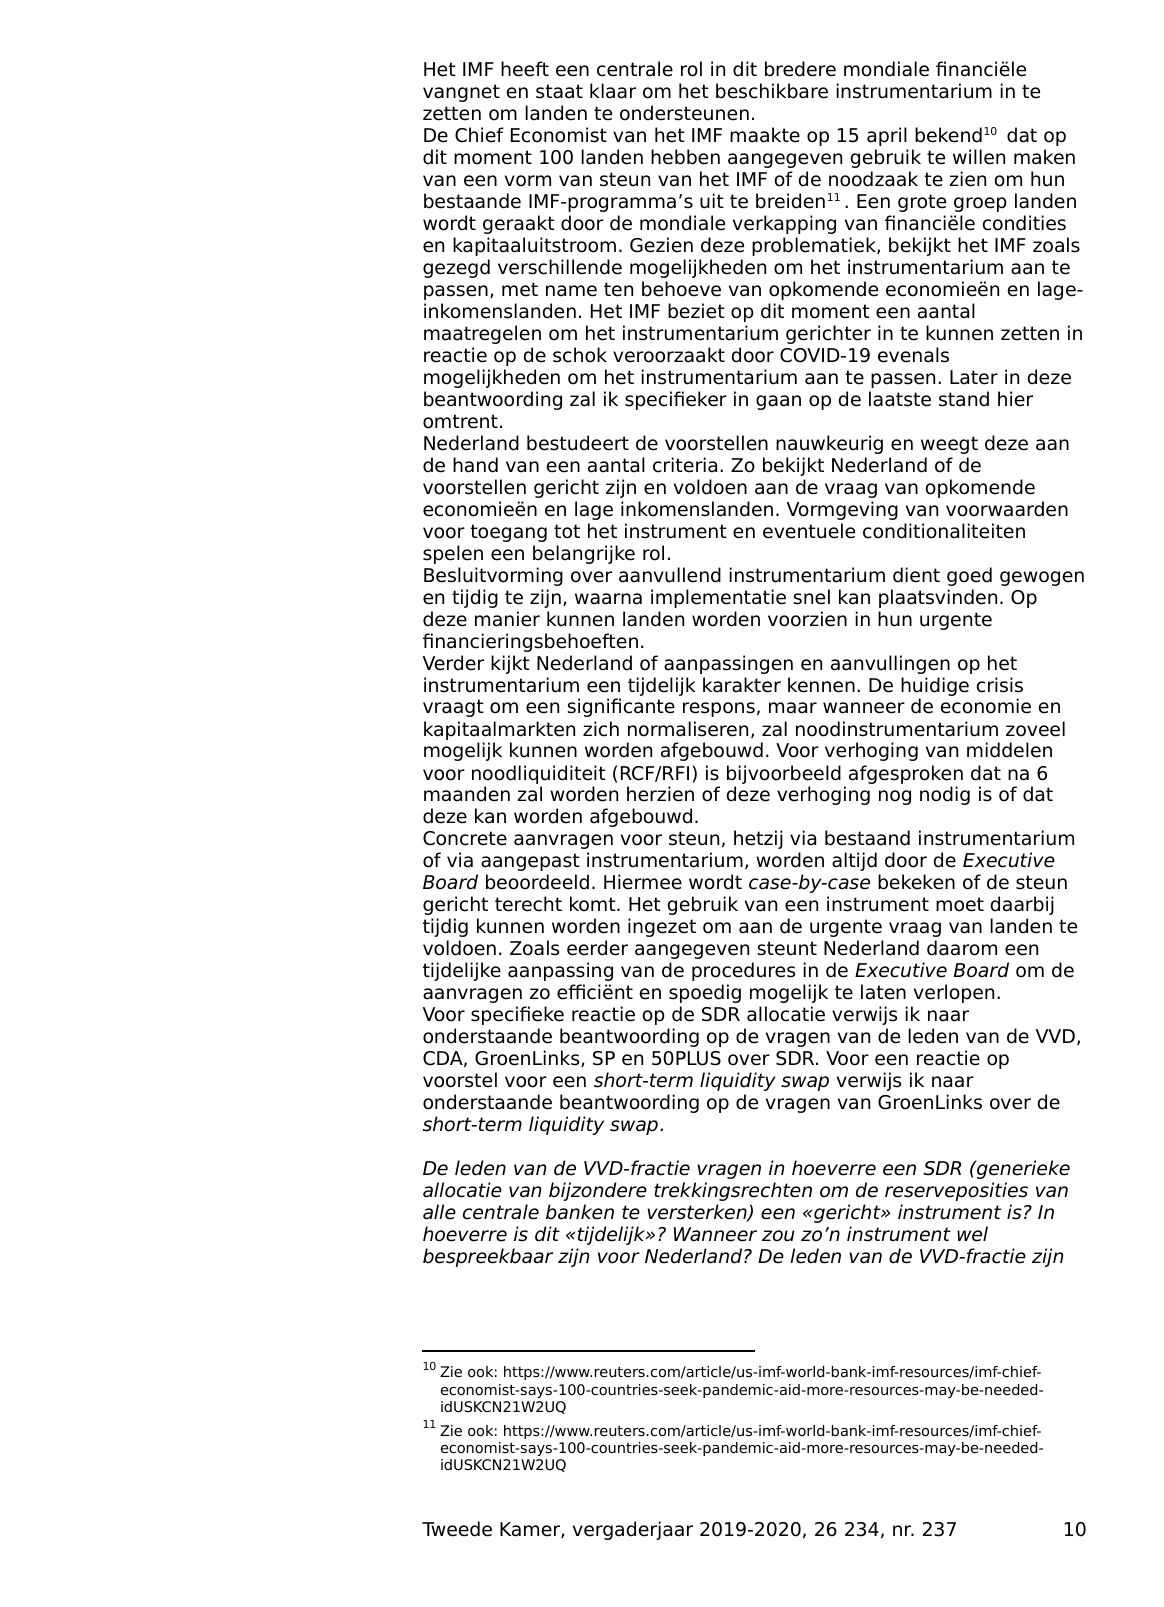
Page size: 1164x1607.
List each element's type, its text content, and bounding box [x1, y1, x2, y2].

text Voor specifieke reactie op de SDR allocatie verwijs ik naar onderstaande beantwoording op de vragen van de leden van de VVD, CDA, GroenLinks, SP en 50PLUS over SDR. Voor een reactie op voorstel voor een short-term liquidity swap verwijs ik naar onderstaande beantwoording op de vragen van GroenLinks over de short-term liquidity swap. [422, 1004, 1087, 1136]
text De leden van de VVD-fractie vragen in hoeverre een SDR (generieke allocatie van bijzondere trekkingsrechten om de reserveposities van alle centrale banken te versterken) een «gericht» instrument is? In hoeverre is dit «tijdelijk»? Wanneer zou zo’n instrument wel bespreekbaar zijn voor Nederland? De leden van de VVD-fractie zijn [422, 1158, 1087, 1268]
text Besluitvorming over aanvullend instrumentarium dient goed gewogen en tijdig te zijn, waarna implementatie snel kan plaatsvinden. Op deze manier kunnen landen worden voorzien in hun urgente financieringsbehoeften. [422, 564, 1087, 652]
text Concrete aanvragen voor steun, hetzij via bestaand instrumentarium of via aangepast instrumentarium, worden altijd door de Executive Board beoordeeld. Hiermee wordt case-by-case bekeken of de steun gericht terecht komt. Het gebruik van een instrument moet daarbij tijdig kunnen worden ingezet om aan de urgente vraag van landen te voldoen. Zoals eerder aangegeven steunt Nederland daarom een tijdelijke aanpassing van de procedures in de Executive Board om de aanvragen zo efficiënt en spoedig mogelijk te laten verlopen. [422, 828, 1087, 1004]
text Zie ook: https://www.reuters.com/article/us-imf-world-bank-imf-resources/imf-chief-economist-says-100-countries-seek-pandemic-aid-more-resources-may-be-needed-idUSKCN21W2UQ [422, 1360, 1087, 1416]
text Verder kijkt Nederland of aanpassingen en aanvullingen op het instrumentarium een tijdelijk karakter kennen. De huidige crisis vraagt om een significante respons, maar wanneer de economie en kapitaalmarkten zich normaliseren, zal noodinstrumentarium zoveel mogelijk kunnen worden afgebouwd. Voor verhoging van middelen voor noodliquiditeit (RCF/RFI) is bijvoorbeeld afgesproken dat na 6 maanden zal worden herzien of deze verhoging nog nodig is of dat deze kan worden afgebouwd. [422, 652, 1087, 828]
text Nederland bestudeert de voorstellen nauwkeurig en weegt deze aan de hand van een aantal criteria. Zo bekijkt Nederland of de voorstellen gericht zijn en voldoen aan de vraag van opkomende economieën en lage inkomenslanden. Vormgeving van voorwaarden voor toegang tot het instrument en eventuele conditionaliteiten spelen een belangrijke rol. [422, 433, 1087, 564]
text De Chief Economist van het IMF maakte op 15 april bekend dat op dit moment 100 landen hebben aangegeven gebruik te willen maken van een vorm van steun van het IMF of de noodzaak te zien om hun bestaande IMF-programma’s uit te breiden. Een grote groep landen wordt geraakt door de mondiale verkapping van financiële condities en kapitaaluitstroom. Gezien deze problematiek, bekijkt het IMF zoals gezegd verschillende mogelijkheden om het instrumentarium aan te passen, met name ten behoeve van opkomende economieën en lage-inkomenslanden. Het IMF beziet op dit moment een aantal maatregelen om het instrumentarium gerichter in te kunnen zetten in reactie op de schok veroorzaakt door COVID-19 evenals mogelijkheden om het instrumentarium aan te passen. Later in deze beantwoording zal ik specifieker in gaan op de laatste stand hier omtrent. [422, 125, 1087, 433]
text Het IMF heeft een centrale rol in dit bredere mondiale financiële vangnet en staat klaar om het beschikbare instrumentarium in te zetten om landen te ondersteunen. [422, 59, 1087, 125]
text Zie ook: https://www.reuters.com/article/us-imf-world-bank-imf-resources/imf-chief-economist-says-100-countries-seek-pandemic-aid-more-resources-may-be-needed-idUSKCN21W2UQ [422, 1418, 1087, 1474]
